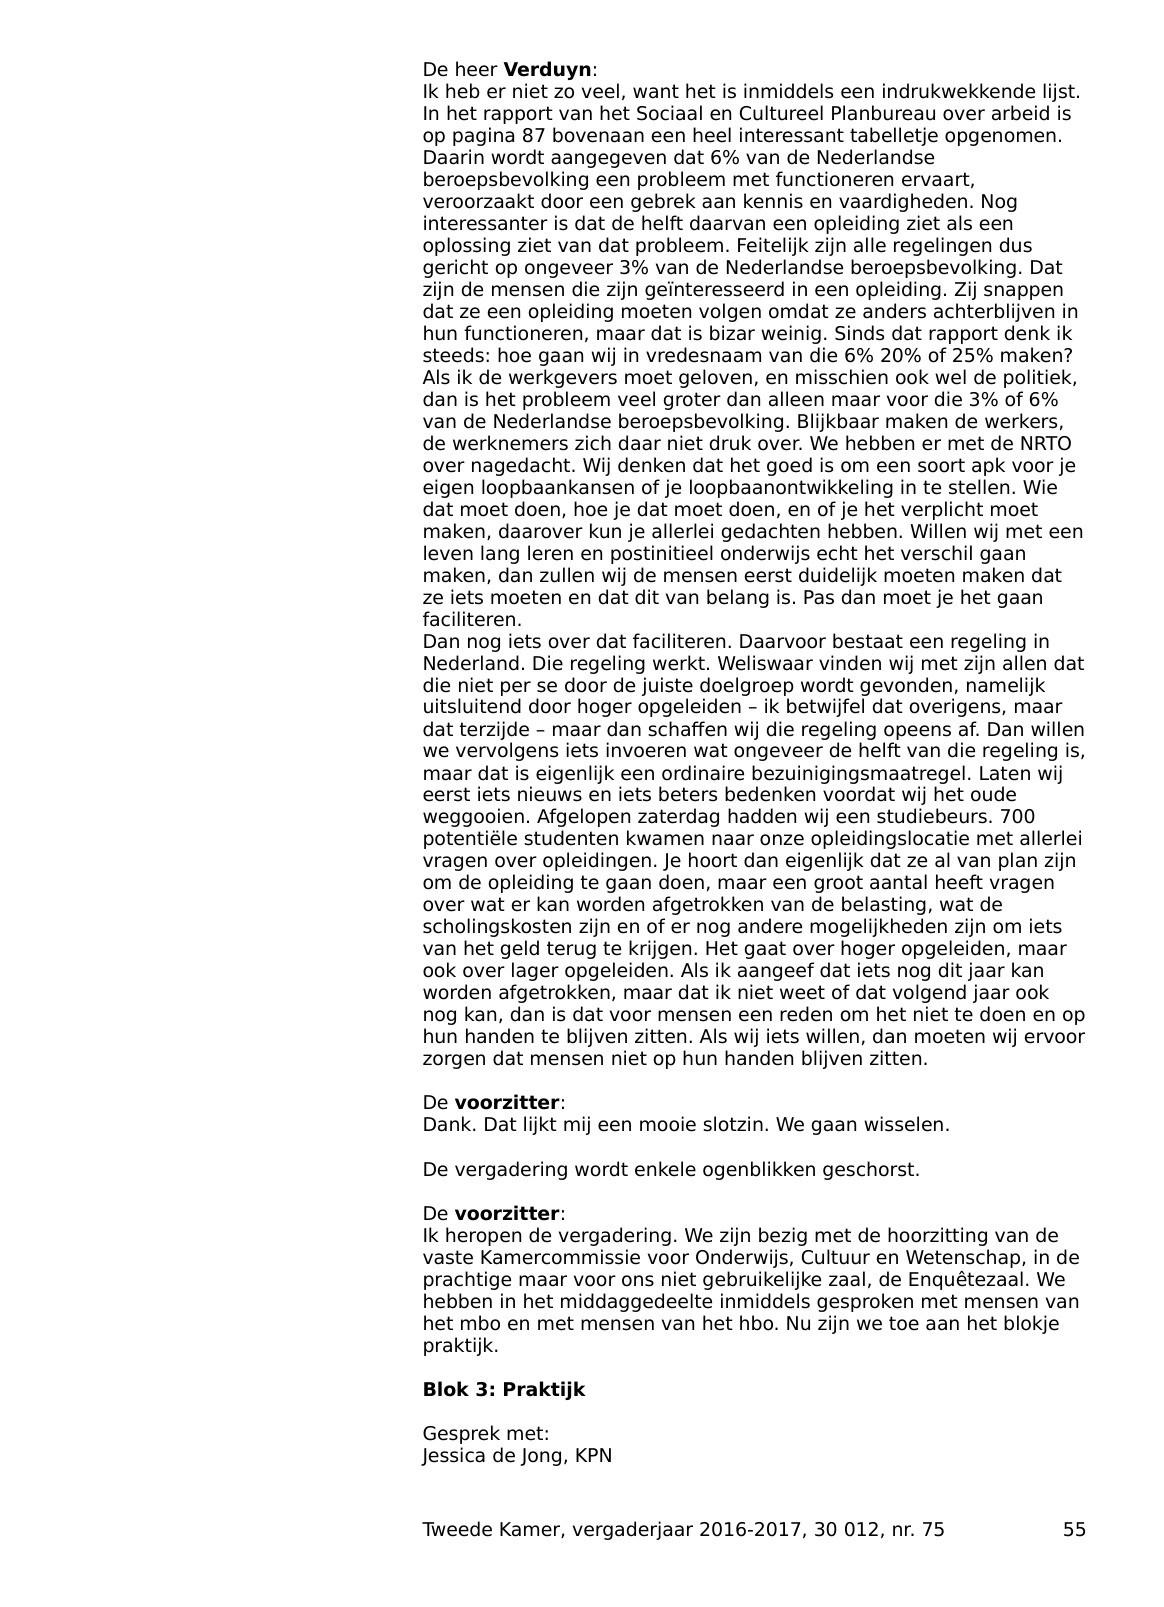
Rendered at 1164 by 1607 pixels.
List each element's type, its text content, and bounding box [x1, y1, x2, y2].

text Gesprek met: [422, 1423, 1087, 1445]
text Dan nog iets over dat faciliteren. Daarvoor bestaat een regeling in Nederland. Die regeling werkt. Weliswaar vinden wij met zijn allen dat die niet per se door de juiste doelgroep wordt gevonden, namelijk uitsluitend door hoger opgeleiden – ik betwijfel dat overigens, maar dat terzijde – maar dan schaffen wij die regeling opeens af. Dan willen we vervolgens iets invoeren wat ongeveer de helft van die regeling is, maar dat is eigenlijk een ordinaire bezuinigingsmaatregel. Laten wij eerst iets nieuws en iets beters bedenken voordat wij het oude weggooien. Afgelopen zaterdag hadden wij een studiebeurs. 700 potentiële studenten kwamen naar onze opleidingslocatie met allerlei vragen over opleidingen. Je hoort dan eigenlijk dat ze al van plan zijn om de opleiding te gaan doen, maar een groot aantal heeft vragen over wat er kan worden afgetrokken van de belasting, wat de scholingskosten zijn en of er nog andere mogelijkheden zijn om iets van het geld terug te krijgen. Het gaat over hoger opgeleiden, maar ook over lager opgeleiden. Als ik aangeef dat iets nog dit jaar kan worden afgetrokken, maar dat ik niet weet of dat volgend jaar ook nog kan, dan is dat voor mensen een reden om het niet te doen en op hun handen te blijven zitten. Als wij iets willen, dan moeten wij ervoor zorgen dat mensen niet op hun handen blijven zitten. [422, 631, 1087, 1070]
subtitle Blok 3: Praktijk [422, 1379, 1087, 1401]
text Ik heropen de vergadering. We zijn bezig met de hoorzitting van de vaste Kamercommissie voor Onderwijs, Cultuur en Wetenschap, in de prachtige maar voor ons niet gebruikelijke zaal, de Enquêtezaal. We hebben in het middaggedeelte inmiddels gesproken met mensen van het mbo en met mensen van het hbo. Nu zijn we toe aan het blokje praktijk. [422, 1224, 1087, 1356]
text Dank. Dat lijkt mij een mooie slotzin. We gaan wisselen. [422, 1114, 1087, 1136]
text De voorzitter: [422, 1092, 1087, 1114]
text Jessica de Jong, KPN [422, 1445, 1087, 1467]
text De vergadering wordt enkele ogenblikken geschorst. [422, 1158, 1087, 1180]
text Ik heb er niet zo veel, want het is inmiddels een indrukwekkende lijst. [422, 81, 1087, 103]
text In het rapport van het Sociaal en Cultureel Planbureau over arbeid is op pagina 87 bovenaan een heel interessant tabelletje opgenomen. Daarin wordt aangegeven dat 6% van de Nederlandse beroepsbevolking een probleem met functioneren ervaart, veroorzaakt door een gebrek aan kennis en vaardigheden. Nog interessanter is dat de helft daarvan een opleiding ziet als een oplossing ziet van dat probleem. Feitelijk zijn alle regelingen dus gericht op ongeveer 3% van de Nederlandse beroepsbevolking. Dat zijn de mensen die zijn geïnteresseerd in een opleiding. Zij snappen dat ze een opleiding moeten volgen omdat ze anders achterblijven in hun functioneren, maar dat is bizar weinig. Sinds dat rapport denk ik steeds: hoe gaan wij in vredesnaam van die 6% 20% of 25% maken? Als ik de werkgevers moet geloven, en misschien ook wel de politiek, dan is het probleem veel groter dan alleen maar voor die 3% of 6% van de Nederlandse beroepsbevolking. Blijkbaar maken de werkers, de werknemers zich daar niet druk over. We hebben er met de NRTO over nagedacht. Wij denken dat het goed is om een soort apk voor je eigen loopbaankansen of je loopbaanontwikkeling in te stellen. Wie dat moet doen, hoe je dat moet doen, en of je het verplicht moet maken, daarover kun je allerlei gedachten hebben. Willen wij met een leven lang leren en postinitieel onderwijs echt het verschil gaan maken, dan zullen wij de mensen eerst duidelijk moeten maken dat ze iets moeten en dat dit van belang is. Pas dan moet je het gaan faciliteren. [422, 103, 1087, 631]
text De voorzitter: [422, 1203, 1087, 1224]
text De heer Verduyn: [422, 59, 1087, 81]
